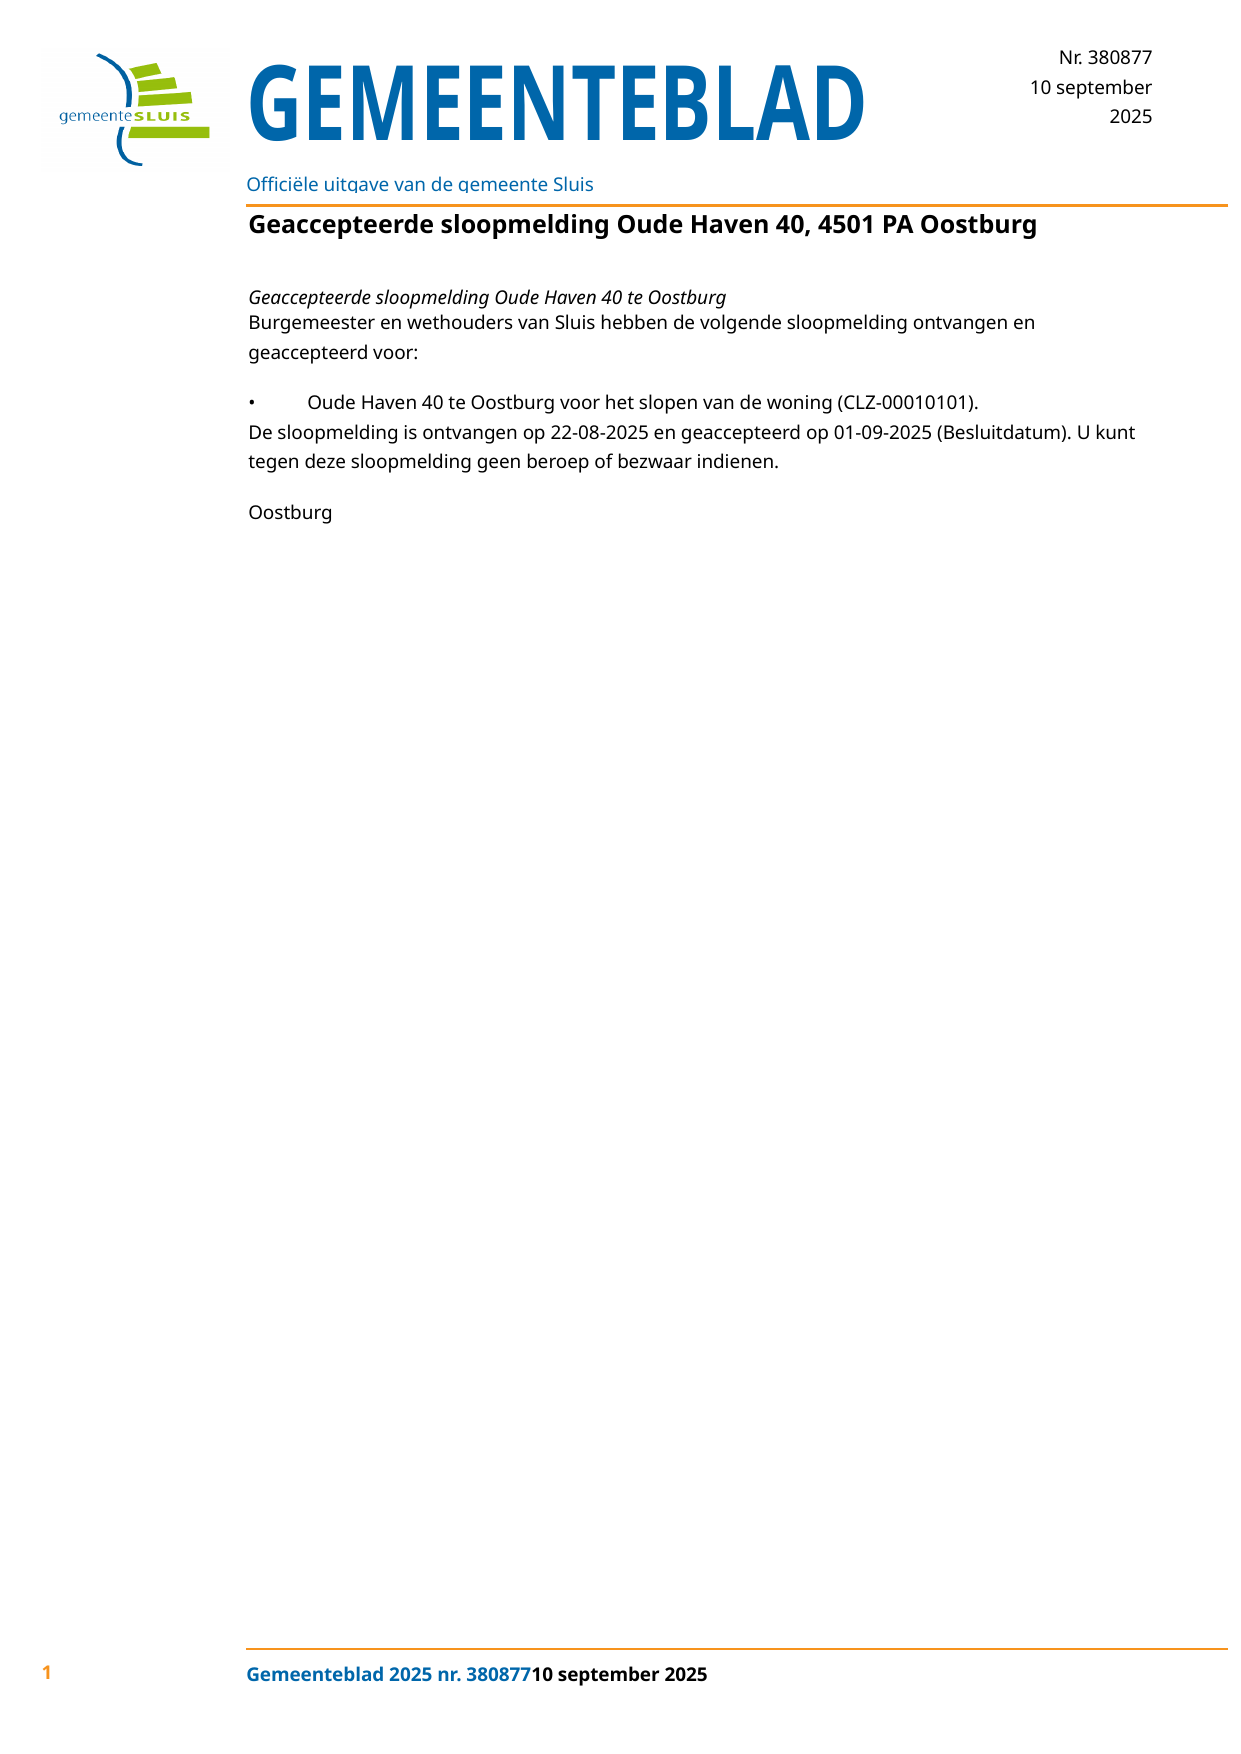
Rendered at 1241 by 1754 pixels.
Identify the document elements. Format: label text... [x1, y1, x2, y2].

list Oude Haven 40 te Oostburg voor het slopen van de woning (CLZ-00010101). [248, 389, 1152, 415]
picture [41, 47, 231, 172]
text De sloopmelding is ontvangen op 22-08-2025 en geaccepteerd op 01-09-2025 (Besluitdatum). U kunt tegen deze sloopmelding geen beroep of bezwaar indienen. [248, 419, 1152, 474]
text Geaccepteerde sloopmelding Oude Haven 40 te Oostburg [248, 284, 1152, 309]
text Oostburg [248, 499, 1152, 525]
text Geaccepteerde sloopmelding Oude Haven 40, 4501 PA Oostburg [248, 207, 1152, 241]
text Burgemeester en wethouders van Sluis hebben de volgende sloopmelding ontvangen en geaccepteerd voor: [248, 309, 1152, 365]
